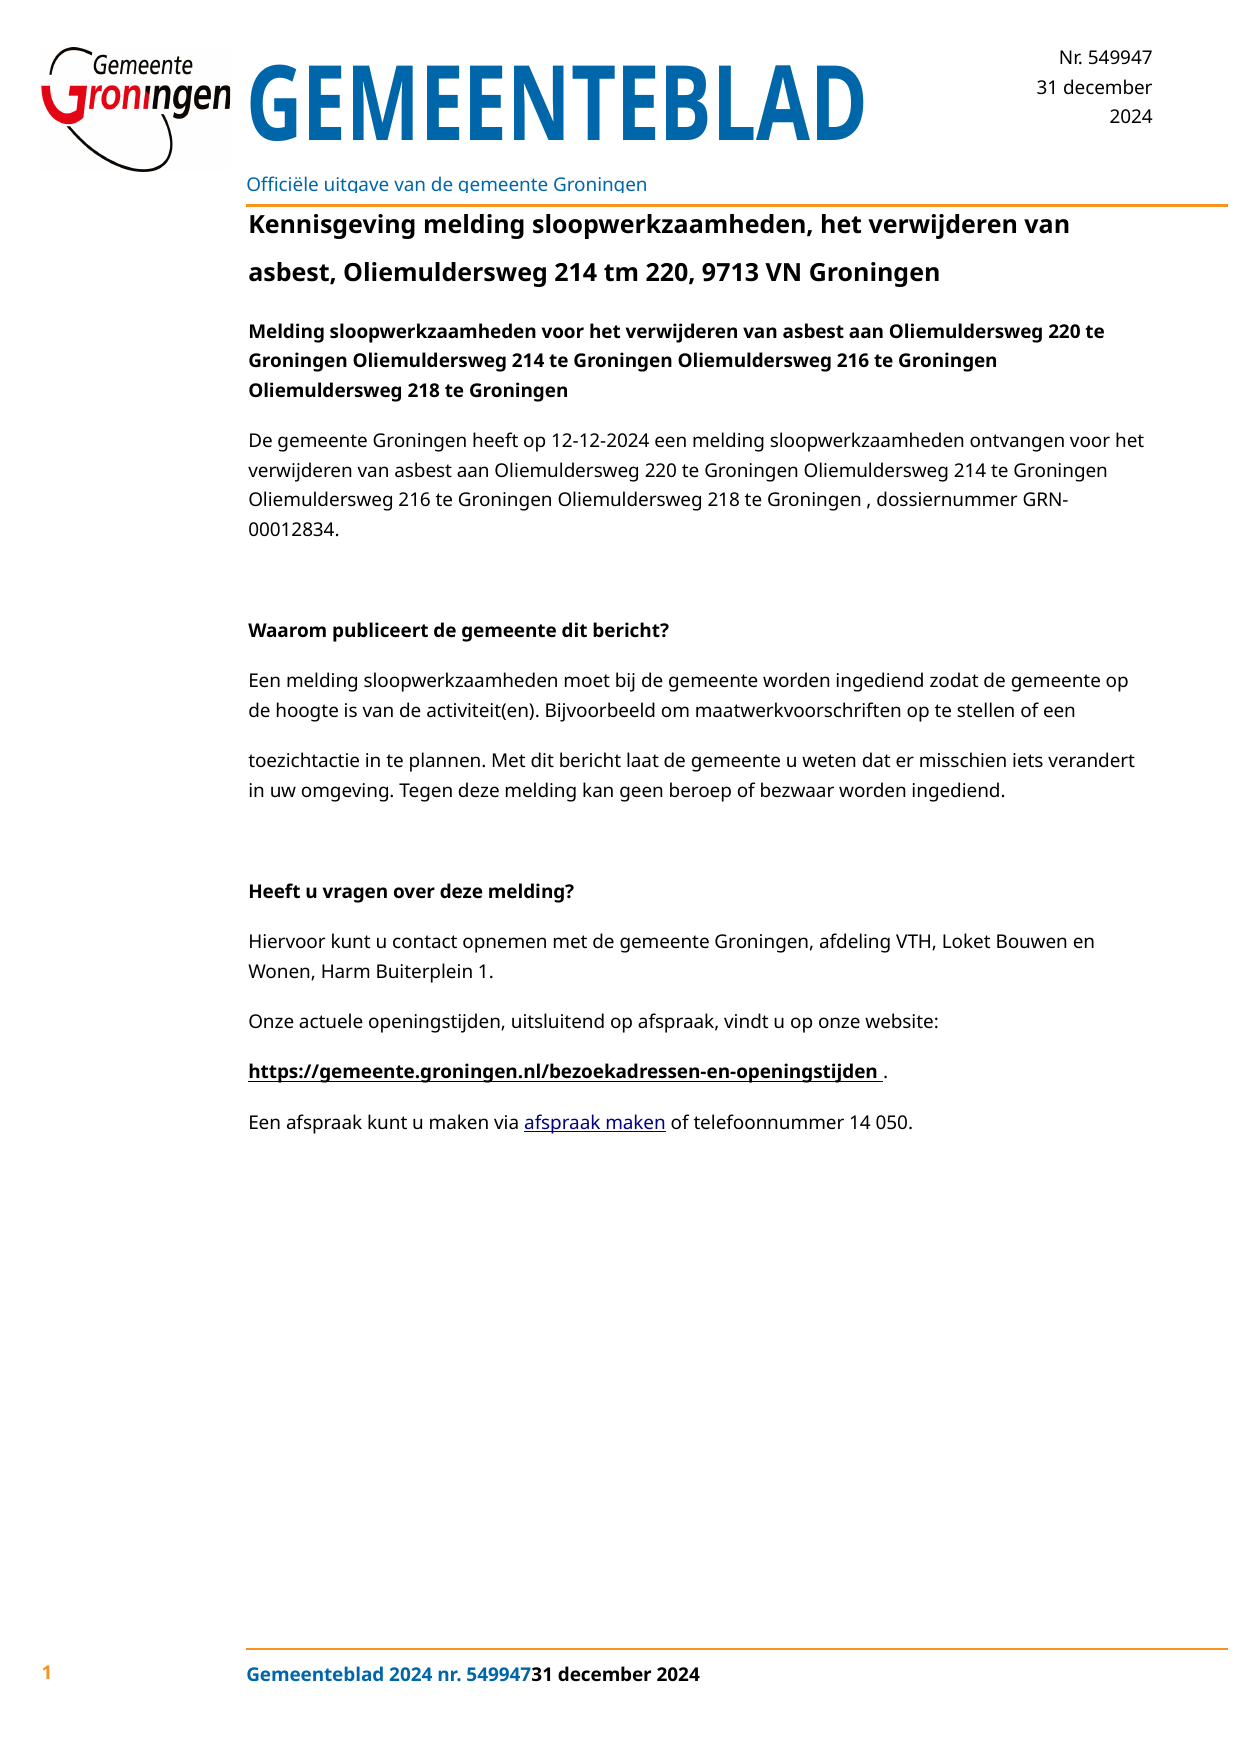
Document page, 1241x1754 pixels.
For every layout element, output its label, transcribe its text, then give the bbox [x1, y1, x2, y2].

text Waarom publiceert de gemeente dit bericht? [248, 617, 1152, 643]
text Een afspraak kunt u maken via afspraak maken of telefoonnummer 14 050. [248, 1109, 1152, 1135]
text Een melding sloopwerkzaamheden moet bij de gemeente worden ingediend zodat de gemeente op de hoogte is van de activiteit(en). Bijvoorbeeld om maatwerkvoorschriften op te stellen of een [248, 667, 1152, 723]
text Onze actuele openingstijden, uitsluitend op afspraak, vindt u op onze website: [248, 1008, 1152, 1034]
picture [41, 47, 231, 172]
text https://gemeente.groningen.nl/bezoekadressen-en-openingstijden . [248, 1059, 1152, 1084]
text toezichtactie in te plannen. Met dit bericht laat de gemeente u weten dat er misschien iets verandert in uw omgeving. Tegen deze melding kan geen beroep of bezwaar worden ingediend. [248, 747, 1152, 803]
text Heeft u vragen over deze melding? [248, 878, 1152, 904]
text De gemeente Groningen heeft op 12-12-2024 een melding sloopwerkzaamheden ontvangen voor het verwijderen van asbest aan Oliemuldersweg 220 te Groningen Oliemuldersweg 214 te Groningen Oliemuldersweg 216 te Groningen Oliemuldersweg 218 te Groningen , dossiernummer GRN-00012834. [248, 427, 1152, 542]
text Kennisgeving melding sloopwerkzaamheden, het verwijderen van asbest, Oliemuldersweg 214 tm 220, 9713 VN Groningen [248, 207, 1152, 288]
text Hiervoor kunt u contact opnemen met de gemeente Groningen, afdeling VTH, Loket Bouwen en Wonen, Harm Buiterplein 1. [248, 928, 1152, 984]
text Melding sloopwerkzaamheden voor het verwijderen van asbest aan Oliemuldersweg 220 te Groningen Oliemuldersweg 214 te Groningen Oliemuldersweg 216 te Groningen Oliemuldersweg 218 te Groningen [248, 318, 1152, 403]
